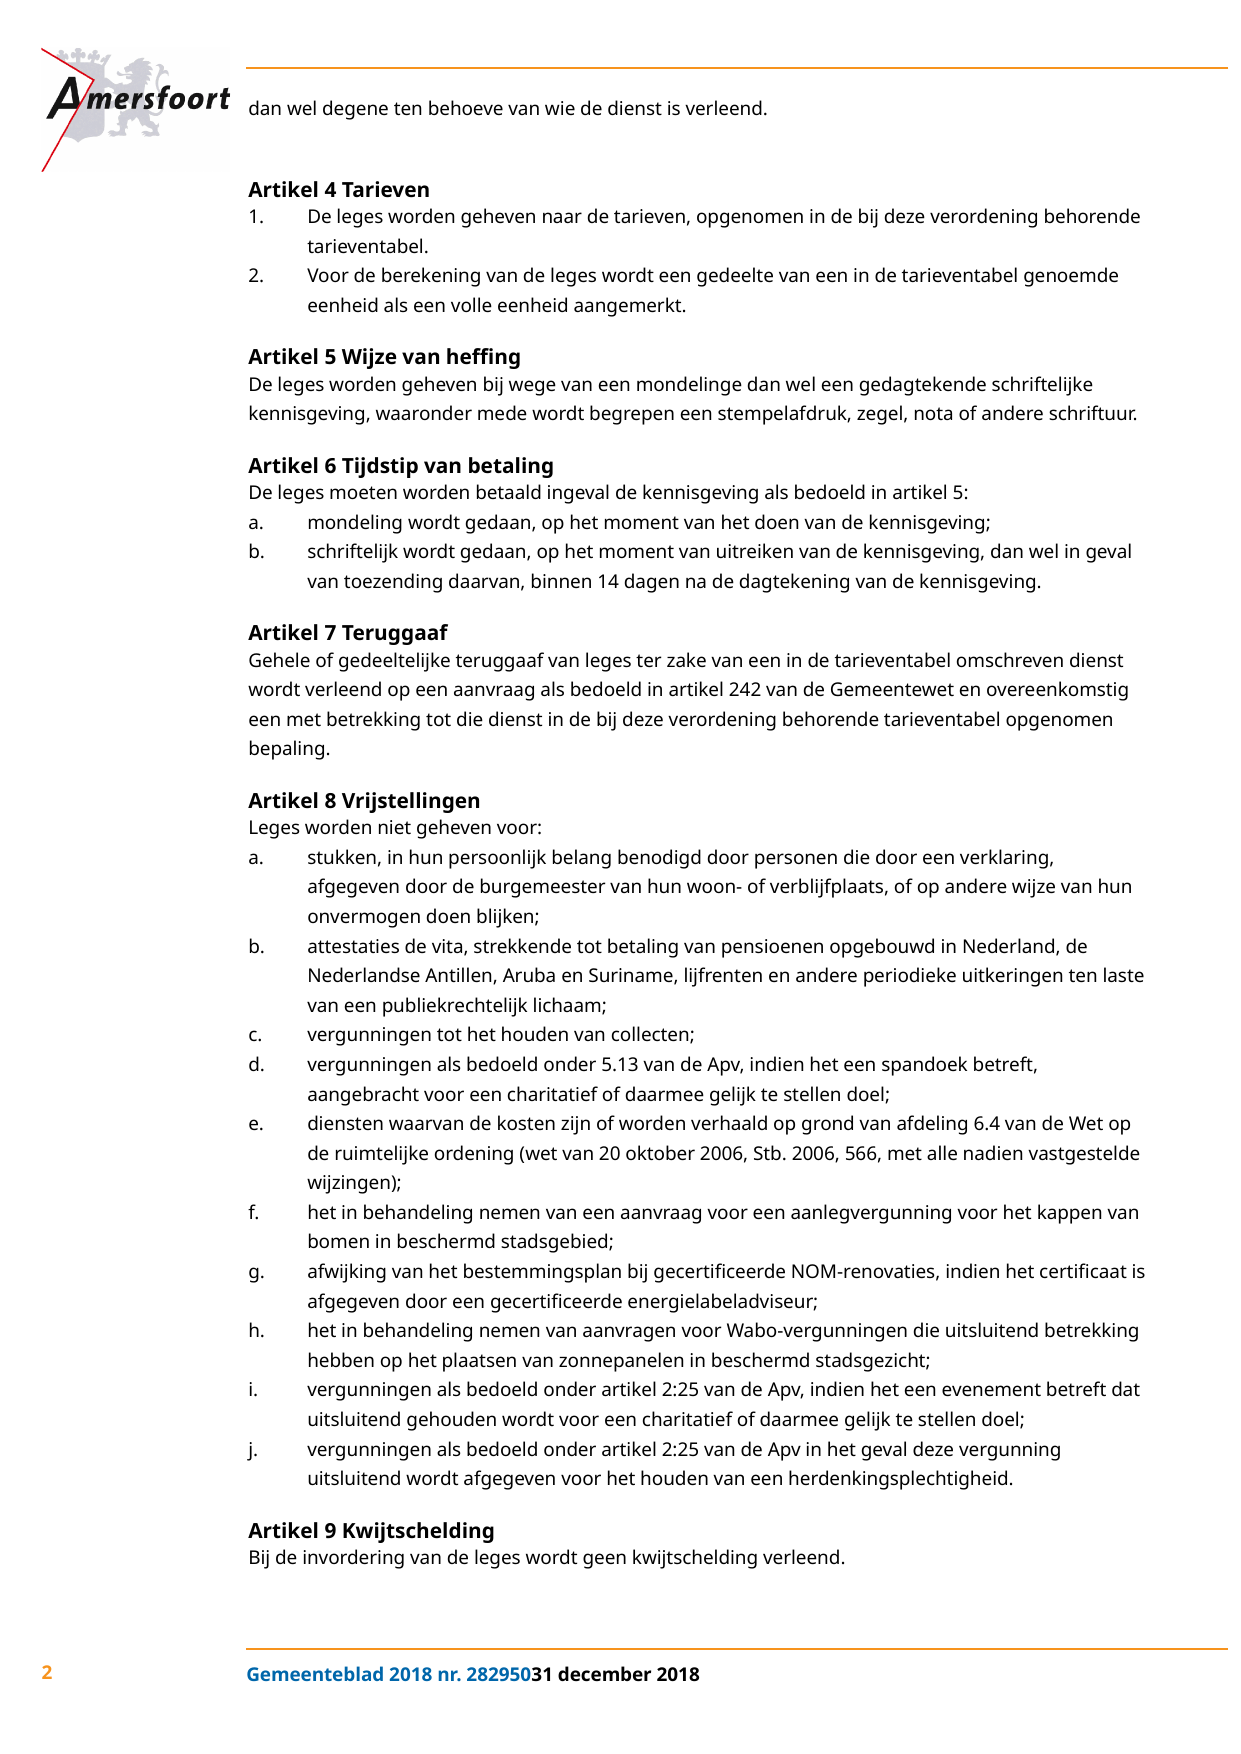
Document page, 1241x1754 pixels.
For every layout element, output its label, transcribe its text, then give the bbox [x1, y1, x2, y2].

text De leges worden geheven bij wege van een mondelinge dan wel een gedagtekende schriftelijke kennisgeving, waaronder mede wordt begrepen een stempelafdruk, zegel, nota of andere schriftuur. [248, 371, 1152, 426]
text De leges moeten worden betaald ingeval de kennisgeving als bedoeld in artikel 5: [248, 479, 1152, 505]
list vergunningen als bedoeld onder 5.13 van de Apv, indien het een spandoek betreft, aangebracht voor een charitatief of daarmee gelijk te stellen doel; [248, 1051, 1152, 1106]
list diensten waarvan de kosten zijn of worden verhaald op grond van afdeling 6.4 van de Wet op de ruimtelijke ordening (wet van 20 oktober 2006, Stb. 2006, 566, met alle nadien vastgestelde wijzingen); [248, 1110, 1152, 1195]
picture [41, 47, 231, 172]
list vergunningen als bedoeld onder artikel 2:25 van de Apv, indien het een evenement betreft dat uitsluitend gehouden wordt voor een charitatief of daarmee gelijk te stellen doel; [248, 1377, 1152, 1432]
text dan wel degene ten behoeve van wie de dienst is verleend. [248, 95, 1152, 121]
text Bij de invordering van de leges wordt geen kwijtschelding verleend. [248, 1544, 1152, 1570]
text Leges worden niet geheven voor: [248, 814, 1152, 840]
text Artikel 9 Kwijtschelding [248, 1516, 1152, 1544]
list schriftelijk wordt gedaan, op het moment van uitreiken van de kennisgeving, dan wel in geval van toezending daarvan, binnen 14 dagen na de dagtekening van de kennisgeving. [248, 538, 1152, 594]
text Artikel 4 Tarieven [248, 175, 1152, 203]
list attestaties de vita, strekkende tot betaling van pensioenen opgebouwd in Nederland, de Nederlandse Antillen, Aruba en Suriname, lijfrenten en andere periodieke uitkeringen ten laste van een publiekrechtelijk lichaam; [248, 933, 1152, 1018]
list vergunningen als bedoeld onder artikel 2:25 van de Apv in het geval deze vergunning uitsluitend wordt afgegeven voor het houden van een herdenkingsplechtigheid. [248, 1436, 1152, 1491]
list het in behandeling nemen van aanvragen voor Wabo-vergunningen die uitsluitend betrekking hebben op het plaatsen van zonnepanelen in beschermd stadsgezicht; [248, 1317, 1152, 1373]
list stukken, in hun persoonlijk belang benodigd door personen die door een verklaring, afgegeven door de burgemeester van hun woon- of verblijfplaats, of op andere wijze van hun onvermogen doen blijken; [248, 844, 1152, 929]
list De leges worden geheven naar de tarieven, opgenomen in de bij deze verordening behorende tarieventabel. [248, 203, 1152, 258]
list vergunningen tot het houden van collecten; [248, 1022, 1152, 1047]
list Voor de berekening van de leges wordt een gedeelte van een in de tarieventabel genoemde eenheid als een volle eenheid aangemerkt. [248, 262, 1152, 318]
text Artikel 8 Vrijstellingen [248, 786, 1152, 814]
list het in behandeling nemen van een aanvraag voor een aanlegvergunning voor het kappen van bomen in beschermd stadsgebied; [248, 1199, 1152, 1254]
text Gehele of gedeeltelijke teruggaaf van leges ter zake van een in de tarieventabel omschreven dienst wordt verleend op een aanvraag als bedoeld in artikel 242 van de Gemeentewet en overeenkomstig een met betrekking tot die dienst in de bij deze verordening behorende tarieventabel opgenomen bepaling. [248, 647, 1152, 761]
list afwijking van het bestemmingsplan bij gecertificeerde NOM-renovaties, indien het certificaat is afgegeven door een gecertificeerde energielabeladviseur; [248, 1258, 1152, 1313]
text Artikel 5 Wijze van heffing [248, 342, 1152, 371]
text Artikel 6 Tijdstip van betaling [248, 451, 1152, 479]
text Artikel 7 Teruggaaf [248, 618, 1152, 647]
list mondeling wordt gedaan, op het moment van het doen van de kennisgeving; [248, 509, 1152, 534]
